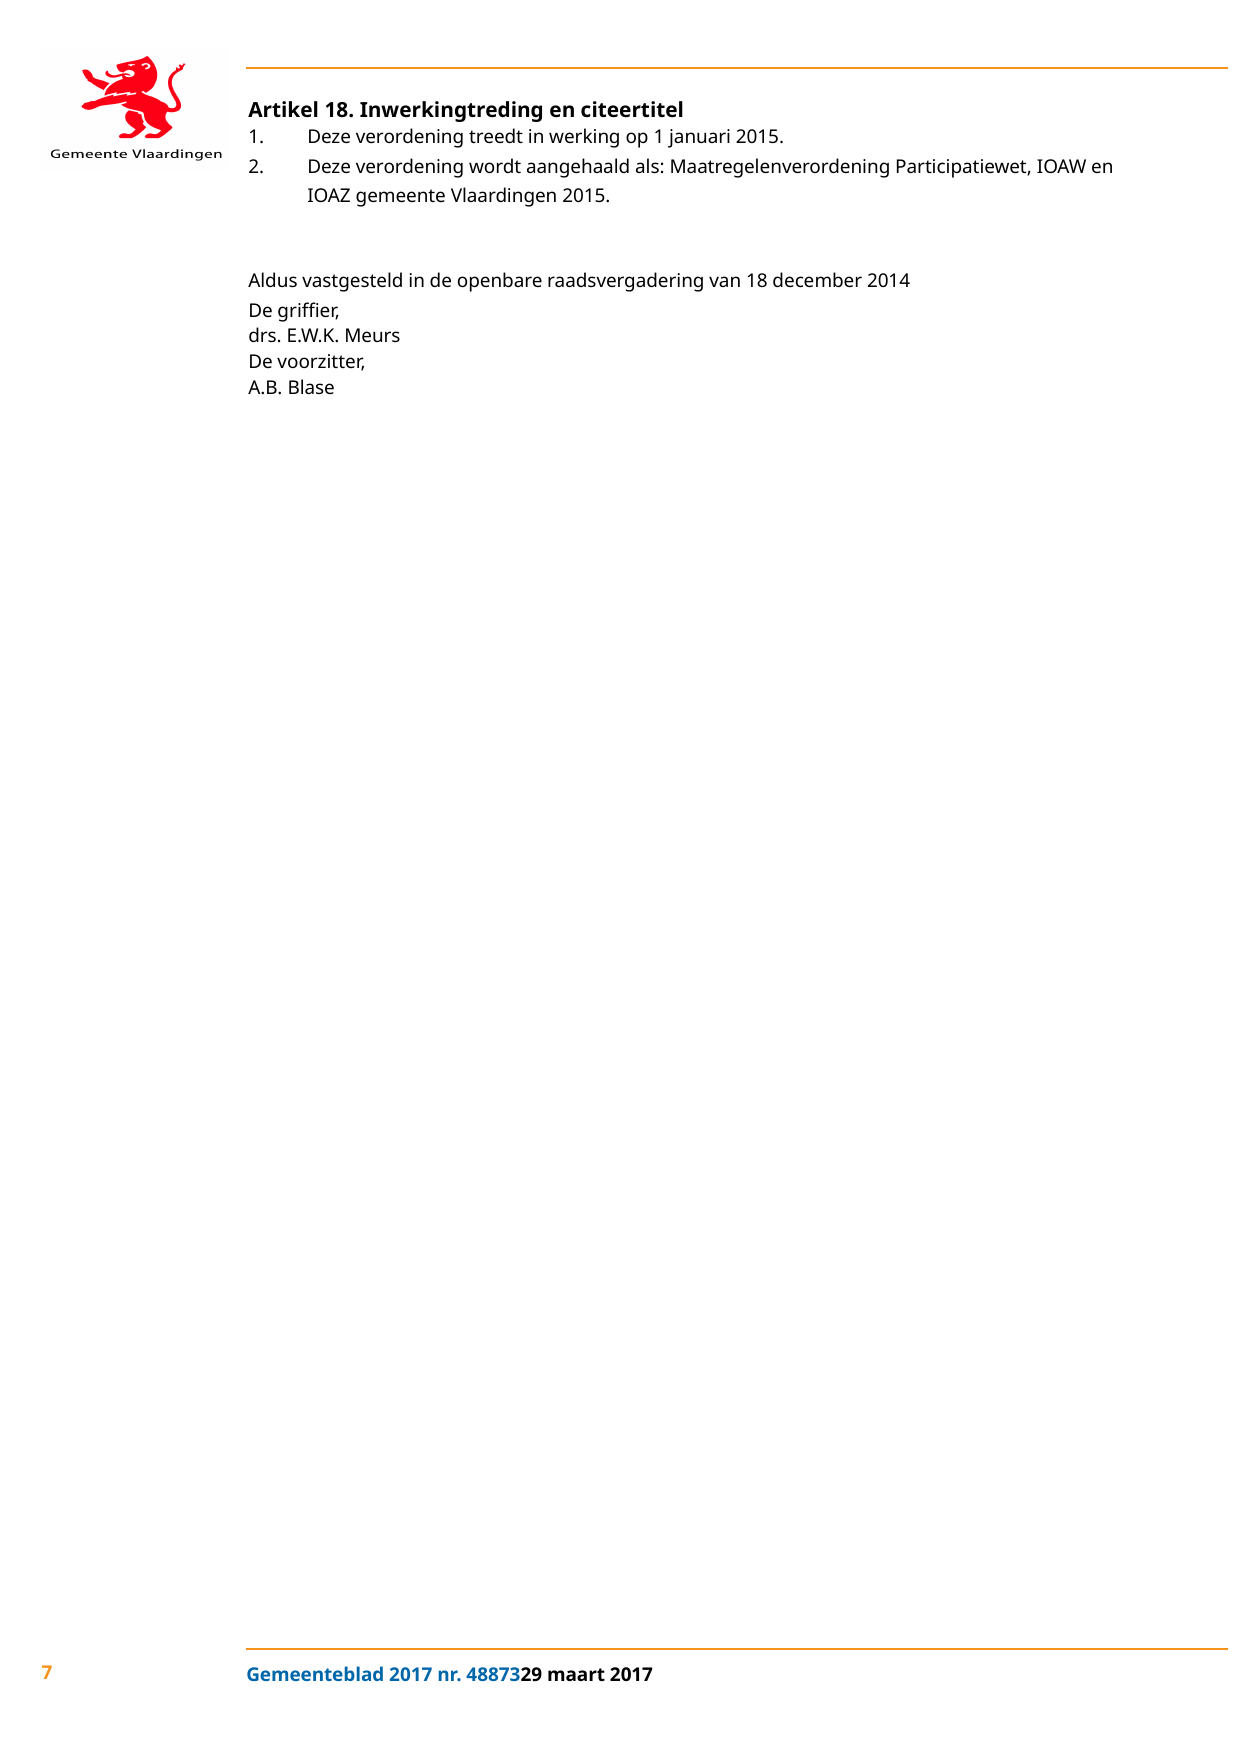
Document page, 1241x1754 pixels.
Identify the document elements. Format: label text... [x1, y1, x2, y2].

picture [41, 47, 231, 172]
list Deze verordening wordt aangehaald als: Maatregelenverordening Participatiewet, IOAW en IOAZ gemeente Vlaardingen 2015. [248, 153, 1152, 208]
text Artikel 18. Inwerkingtreding en citeertitel [248, 95, 1152, 123]
text De griffier, [248, 297, 1152, 323]
text A.B. Blase [248, 374, 1152, 400]
list Deze verordening treedt in werking op 1 januari 2015. [248, 123, 1152, 149]
text Aldus vastgesteld in de openbare raadsvergadering van 18 december 2014 [248, 267, 1152, 293]
text De voorzitter, [248, 348, 1152, 374]
text drs. E.W.K. Meurs [248, 323, 1152, 348]
